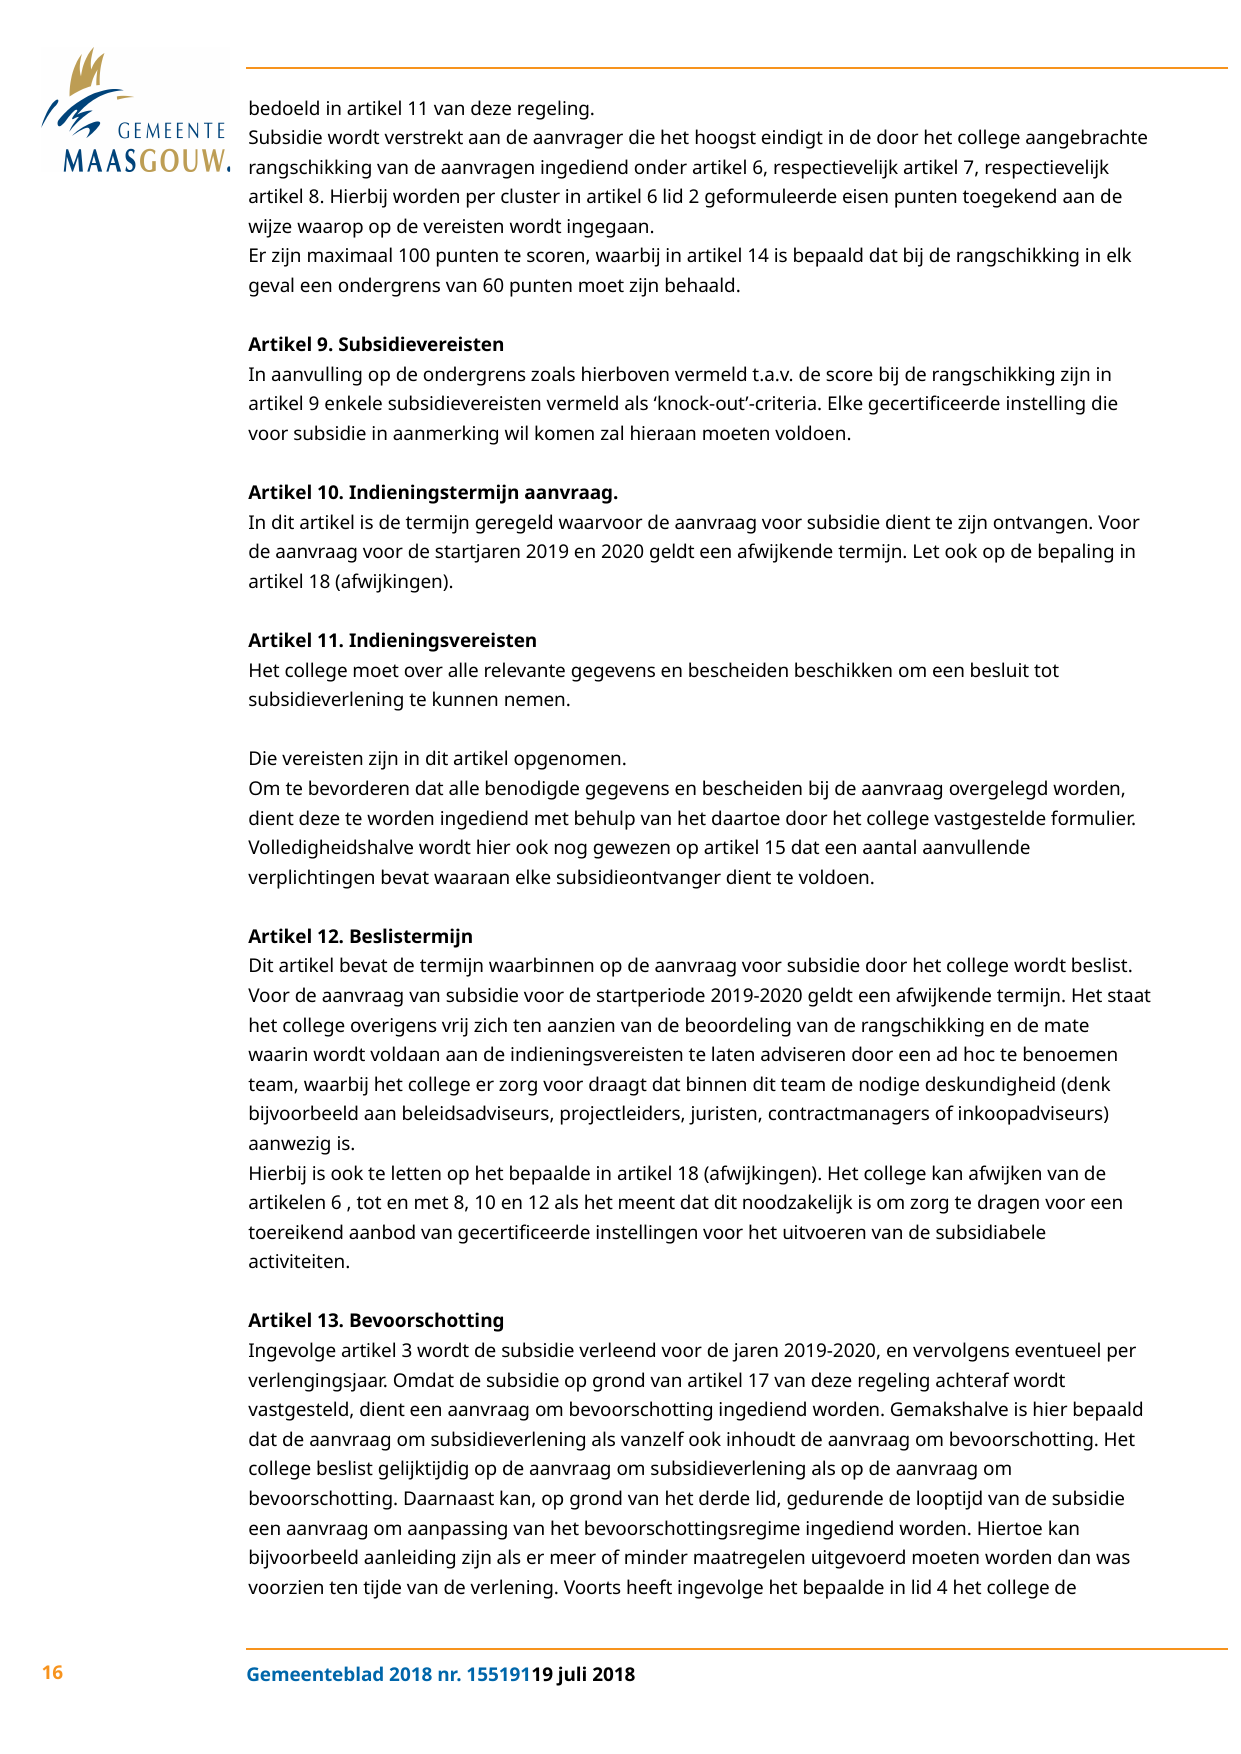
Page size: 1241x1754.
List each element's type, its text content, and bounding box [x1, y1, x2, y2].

text Artikel 9. Subsidievereisten [248, 331, 1152, 357]
text Artikel 12. Beslistermijn [248, 923, 1152, 949]
text Dit artikel bevat de termijn waarbinnen op de aanvraag voor subsidie door het college wordt beslist. Voor de aanvraag van subsidie voor de startperiode 2019-2020 geldt een afwijkende termijn. Het staat het college overigens vrij zich ten aanzien van de beoordeling van de rangschikking en de mate waarin wordt voldaan aan de indieningsvereisten te laten adviseren door een ad hoc te benoemen team, waarbij het college er zorg voor draagt dat binnen dit team de nodige deskundigheid (denk bijvoorbeeld aan beleidsadviseurs, projectleiders, juristen, contractmanagers of inkoopadviseurs) aanwezig is. [248, 953, 1152, 1156]
text In dit artikel is de termijn geregeld waarvoor de aanvraag voor subsidie dient te zijn ontvangen. Voor de aanvraag voor de startjaren 2019 en 2020 geldt een afwijkende termijn. Let ook op de bepaling in artikel 18 (afwijkingen). [248, 509, 1152, 594]
picture [41, 47, 231, 172]
text Artikel 11. Indieningsvereisten [248, 627, 1152, 653]
text Subsidie wordt verstrekt aan de aanvrager die het hoogst eindigt in de door het college aangebrachte rangschikking van de aanvragen ingediend onder artikel 6, respectievelijk artikel 7, respectievelijk artikel 8. Hierbij worden per cluster in artikel 6 lid 2 geformuleerde eisen punten toegekend aan de wijze waarop op de vereisten wordt ingegaan. [248, 124, 1152, 239]
text Het college moet over alle relevante gegevens en bescheiden beschikken om een besluit tot subsidieverlening te kunnen nemen. [248, 657, 1152, 712]
text bedoeld in artikel 11 van deze regeling. [248, 95, 1152, 121]
text Die vereisten zijn in dit artikel opgenomen. [248, 746, 1152, 771]
text Hierbij is ook te letten op het bepaalde in artikel 18 (afwijkingen). Het college kan afwijken van de artikelen 6 , tot en met 8, 10 en 12 als het meent dat dit noodzakelijk is om zorg te dragen voor een toereikend aanbod van gecertificeerde instellingen voor het uitvoeren van de subsidiabele activiteiten. [248, 1160, 1152, 1274]
text Er zijn maximaal 100 punten te scoren, waarbij in artikel 14 is bepaald dat bij de rangschikking in elk geval een ondergrens van 60 punten moet zijn behaald. [248, 243, 1152, 298]
text Om te bevorderen dat alle benodigde gegevens en bescheiden bij de aanvraag overgelegd worden, dient deze te worden ingediend met behulp van het daartoe door het college vastgestelde formulier. [248, 775, 1152, 831]
text Artikel 10. Indieningstermijn aanvraag. [248, 479, 1152, 505]
text Volledigheidshalve wordt hier ook nog gewezen op artikel 15 dat een aantal aanvullende verplichtingen bevat waaraan elke subsidieontvanger dient te voldoen. [248, 834, 1152, 890]
text In aanvulling op de ondergrens zoals hierboven vermeld t.a.v. de score bij de rangschikking zijn in artikel 9 enkele subsidievereisten vermeld als ‘knock-out’-criteria. Elke gecertificeerde instelling die voor subsidie in aanmerking wil komen zal hieraan moeten voldoen. [248, 361, 1152, 446]
text Artikel 13. Bevoorschotting [248, 1308, 1152, 1333]
text Ingevolge artikel 3 wordt de subsidie verleend voor de jaren 2019-2020, en vervolgens eventueel per verlengingsjaar. Omdat de subsidie op grond van artikel 17 van deze regeling achteraf wordt vastgesteld, dient een aanvraag om bevoorschotting ingediend worden. Gemakshalve is hier bepaald dat de aanvraag om subsidieverlening als vanzelf ook inhoudt de aanvraag om bevoorschotting. Het college beslist gelijktijdig op de aanvraag om subsidieverlening als op de aanvraag om bevoorschotting. Daarnaast kan, op grond van het derde lid, gedurende de looptijd van de subsidie een aanvraag om aanpassing van het bevoorschottingsregime ingediend worden. Hiertoe kan bijvoorbeeld aanleiding zijn als er meer of minder maatregelen uitgevoerd moeten worden dan was voorzien ten tijde van de verlening. Voorts heeft ingevolge het bepaalde in lid 4 het college de [248, 1337, 1152, 1600]
